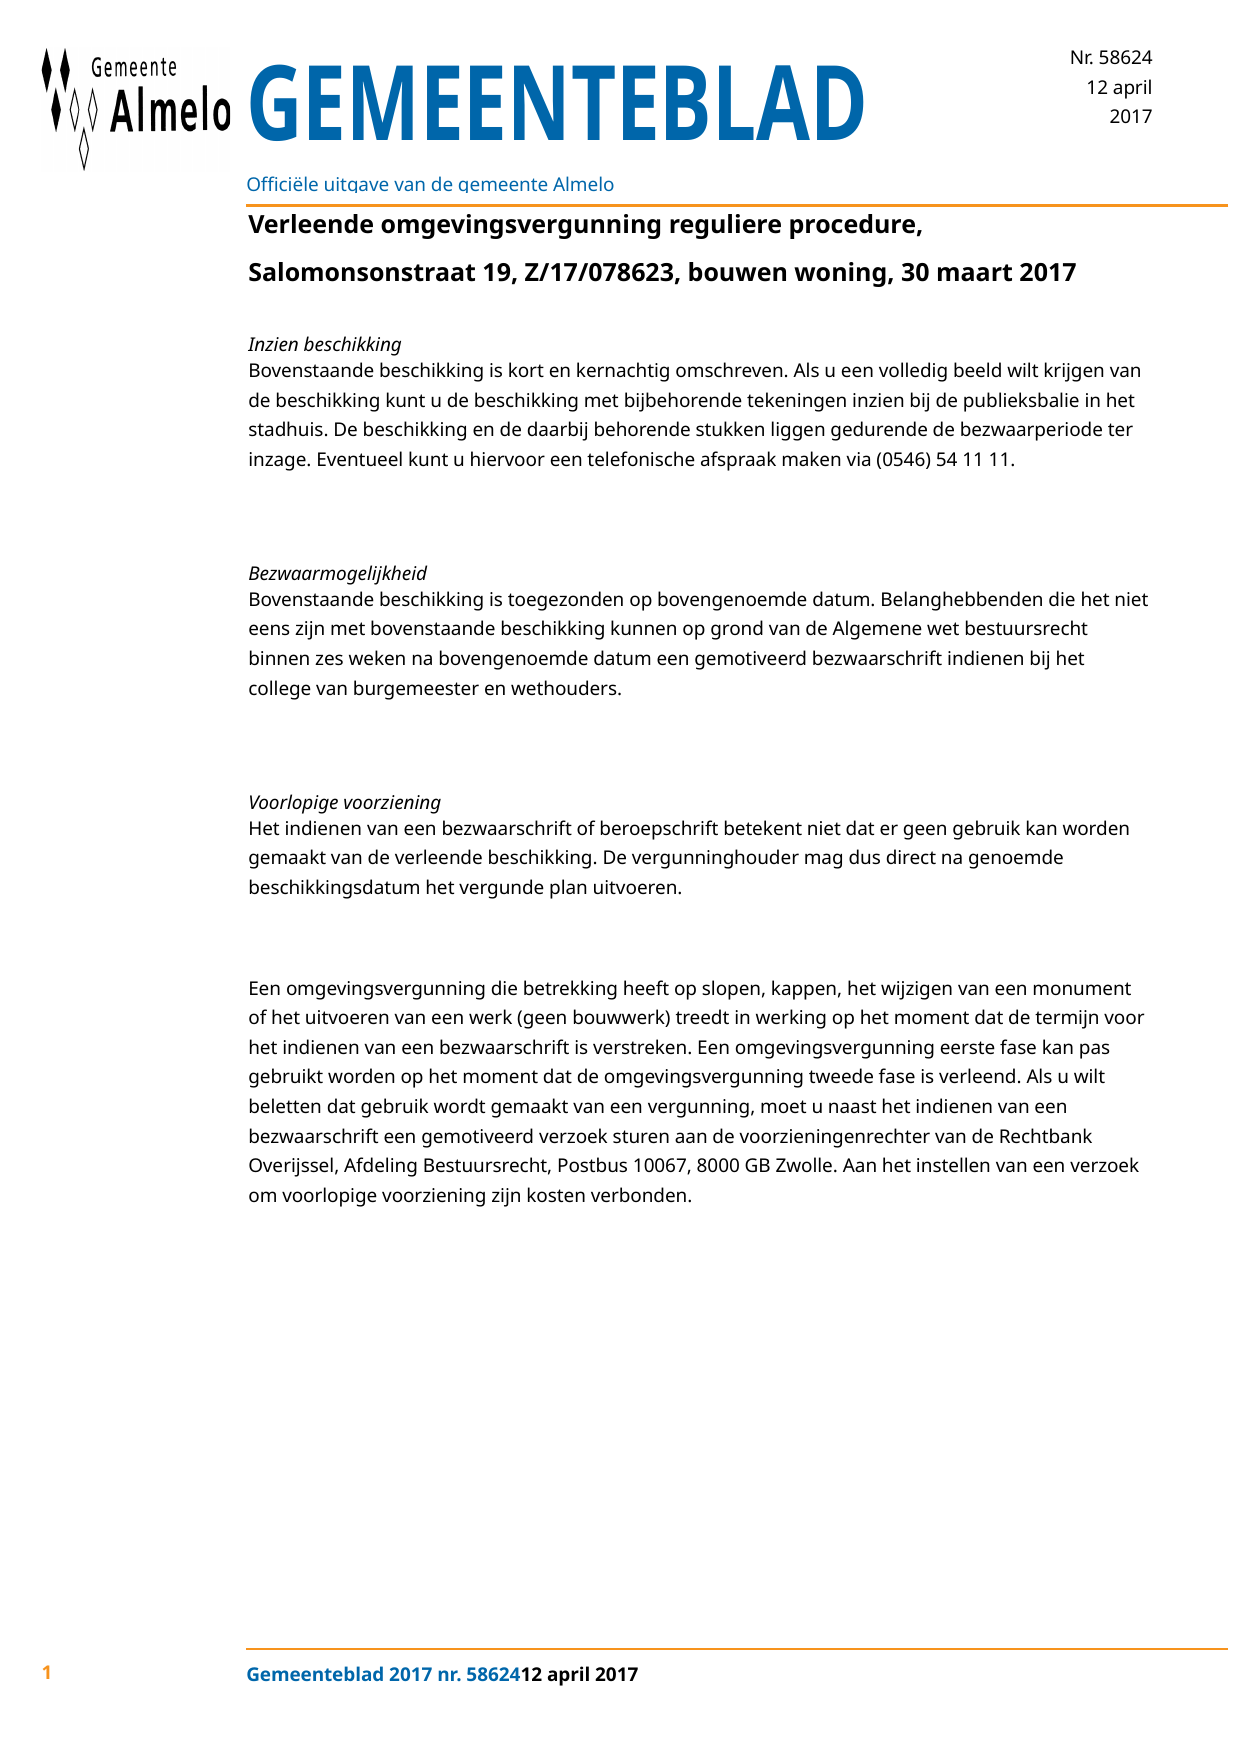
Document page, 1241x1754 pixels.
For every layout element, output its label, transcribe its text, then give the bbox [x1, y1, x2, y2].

text Voorlopige voorziening [248, 789, 1152, 815]
picture [41, 47, 231, 172]
text Een omgevingsvergunning die betrekking heeft op slopen, kappen, het wijzigen van een monument of het uitvoeren van een werk (geen bouwwerk) treedt in werking op het moment dat de termijn voor het indienen van een bezwaarschrift is verstreken. Een omgevingsvergunning eerste fase kan pas gebruikt worden op het moment dat de omgevingsvergunning tweede fase is verleend. Als u wilt beletten dat gebruik wordt gemaakt van een vergunning, moet u naast het indienen van een bezwaarschrift een gemotiveerd verzoek sturen aan de voorzieningenrechter van de Rechtbank Overijssel, Afdeling Bestuursrecht, Postbus 10067, 8000 GB Zwolle. Aan het instellen van een verzoek om voorlopige voorziening zijn kosten verbonden. [248, 975, 1152, 1208]
text Bovenstaande beschikking is toegezonden op bovengenoemde datum. Belanghebbenden die het niet eens zijn met bovenstaande beschikking kunnen op grond van de Algemene wet bestuursrecht binnen zes weken na bovengenoemde datum een gemotiveerd bezwaarschrift indienen bij het college van burgemeester en wethouders. [248, 586, 1152, 701]
text Bovenstaande beschikking is kort en kernachtig omschreven. Als u een volledig beeld wilt krijgen van de beschikking kunt u de beschikking met bijbehorende tekeningen inzien bij de publieksbalie in het stadhuis. De beschikking en de daarbij behorende stukken liggen gedurende de bezwaarperiode ter inzage. Eventueel kunt u hiervoor een telefonische afspraak maken via (0546) 54 11 11. [248, 357, 1152, 472]
text Het indienen van een bezwaarschrift of beroepschrift betekent niet dat er geen gebruik kan worden gemaakt van de verleende beschikking. De vergunninghouder mag dus direct na genoemde beschikkingsdatum het vergunde plan uitvoeren. [248, 815, 1152, 900]
text Bezwaarmogelijkheid [248, 560, 1152, 586]
text Inzien beschikking [248, 331, 1152, 357]
text Verleende omgevingsvergunning reguliere procedure, Salomonsonstraat 19, Z/17/078623, bouwen woning, 30 maart 2017 [248, 207, 1152, 288]
